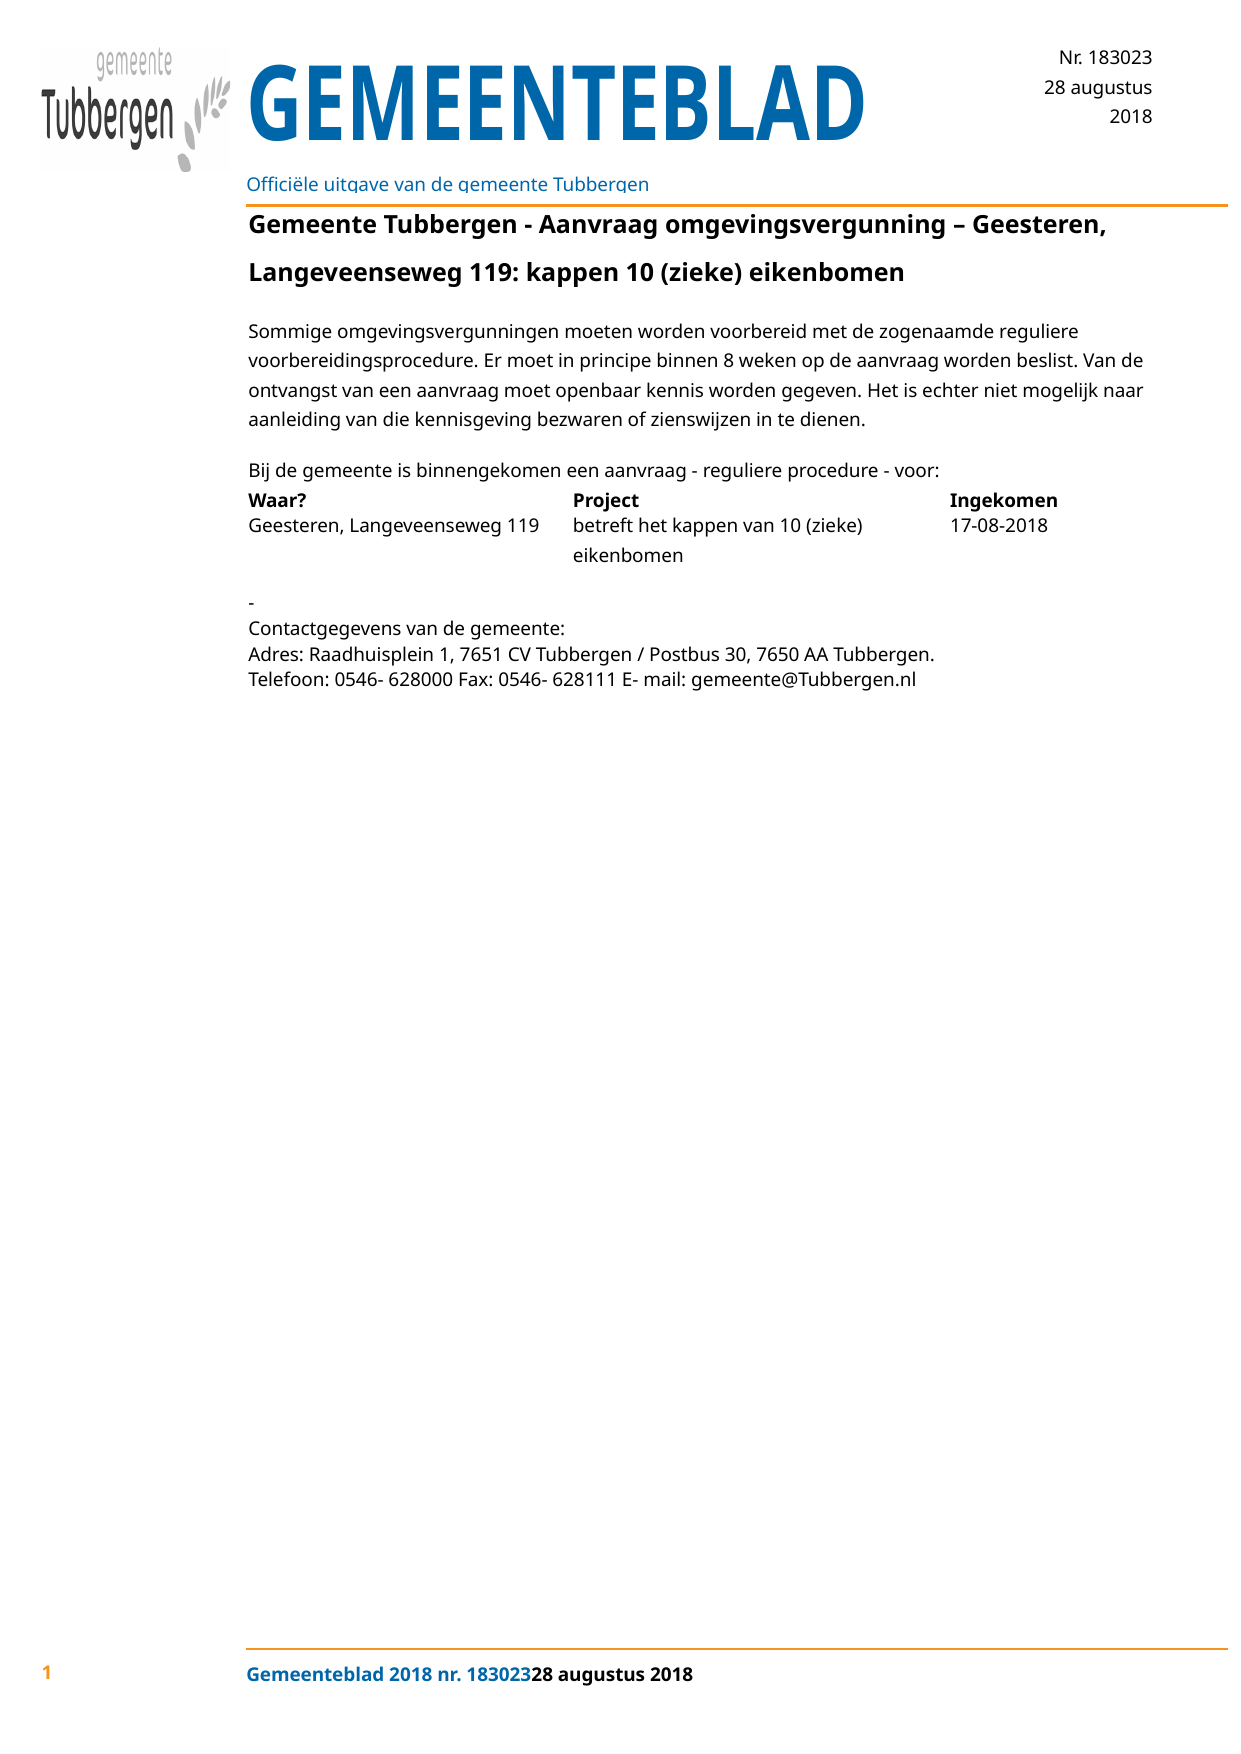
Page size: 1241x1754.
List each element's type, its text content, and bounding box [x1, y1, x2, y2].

table_header Project [573, 487, 950, 512]
text Telefoon: 0546- 628000 Fax: 0546- 628111 E- mail: gemeente@Tubbergen.nl [248, 666, 1152, 692]
text Bij de gemeente is binnengekomen een aanvraag - reguliere procedure - voor: [248, 457, 1152, 483]
text Adres: Raadhuisplein 1, 7651 CV Tubbergen / Postbus 30, 7650 AA Tubbergen. [248, 641, 1152, 666]
table_header Ingekomen [950, 487, 1152, 512]
text Gemeente Tubbergen - Aanvraag omgevingsvergunning – Geesteren, Langeveenseweg 119: kappen 10 (zieke) eikenbomen [248, 207, 1152, 288]
text - [248, 589, 1152, 615]
picture [41, 47, 231, 172]
table_cell 17-08-2018 [950, 513, 1152, 568]
table_cell Geesteren, Langeveenseweg 119 [248, 513, 573, 568]
table_cell betreft het kappen van 10 (zieke) eikenbomen [573, 513, 950, 568]
text Sommige omgevingsvergunningen moeten worden voorbereid met de zogenaamde reguliere voorbereidingsprocedure. Er moet in principe binnen 8 weken op de aanvraag worden beslist. Van de ontvangst van een aanvraag moet openbaar kennis worden gegeven. Het is echter niet mogelijk naar aanleiding van die kennisgeving bezwaren of zienswijzen in te dienen. [248, 318, 1152, 432]
table_header Waar? [248, 487, 573, 512]
text Contactgegevens van de gemeente: [248, 615, 1152, 641]
